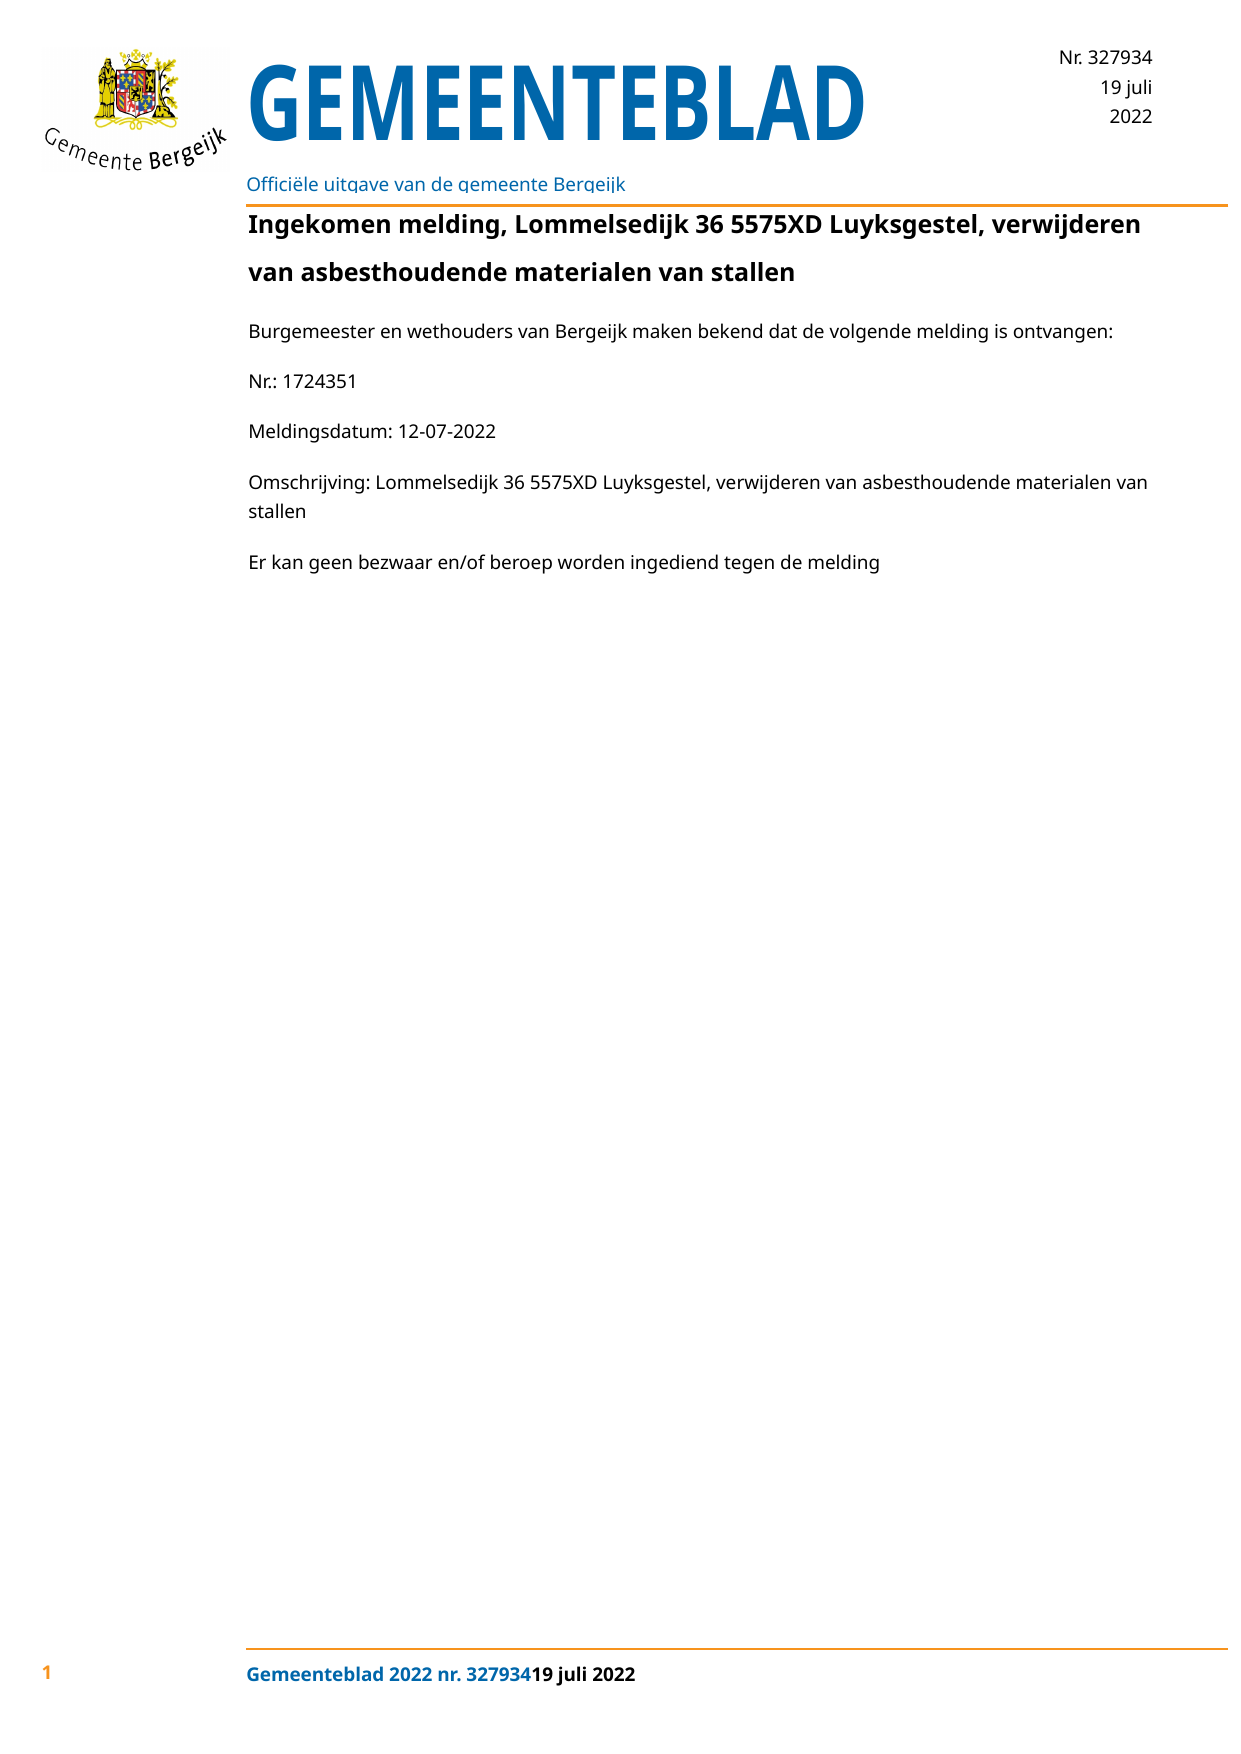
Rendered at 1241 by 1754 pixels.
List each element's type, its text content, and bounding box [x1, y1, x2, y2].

text Nr.: 1724351 [248, 368, 1152, 394]
text Burgemeester en wethouders van Bergeijk maken bekend dat de volgende melding is ontvangen: [248, 318, 1152, 344]
text Meldingsdatum: 12-07-2022 [248, 419, 1152, 444]
text Ingekomen melding, Lommelsedijk 36 5575XD Luyksgestel, verwijderen van asbesthoudende materialen van stallen [248, 207, 1152, 288]
text Omschrijving: Lommelsedijk 36 5575XD Luyksgestel, verwijderen van asbesthoudende materialen van stallen [248, 469, 1152, 524]
picture [41, 47, 231, 172]
text Er kan geen bezwaar en/of beroep worden ingediend tegen de melding [248, 549, 1152, 575]
